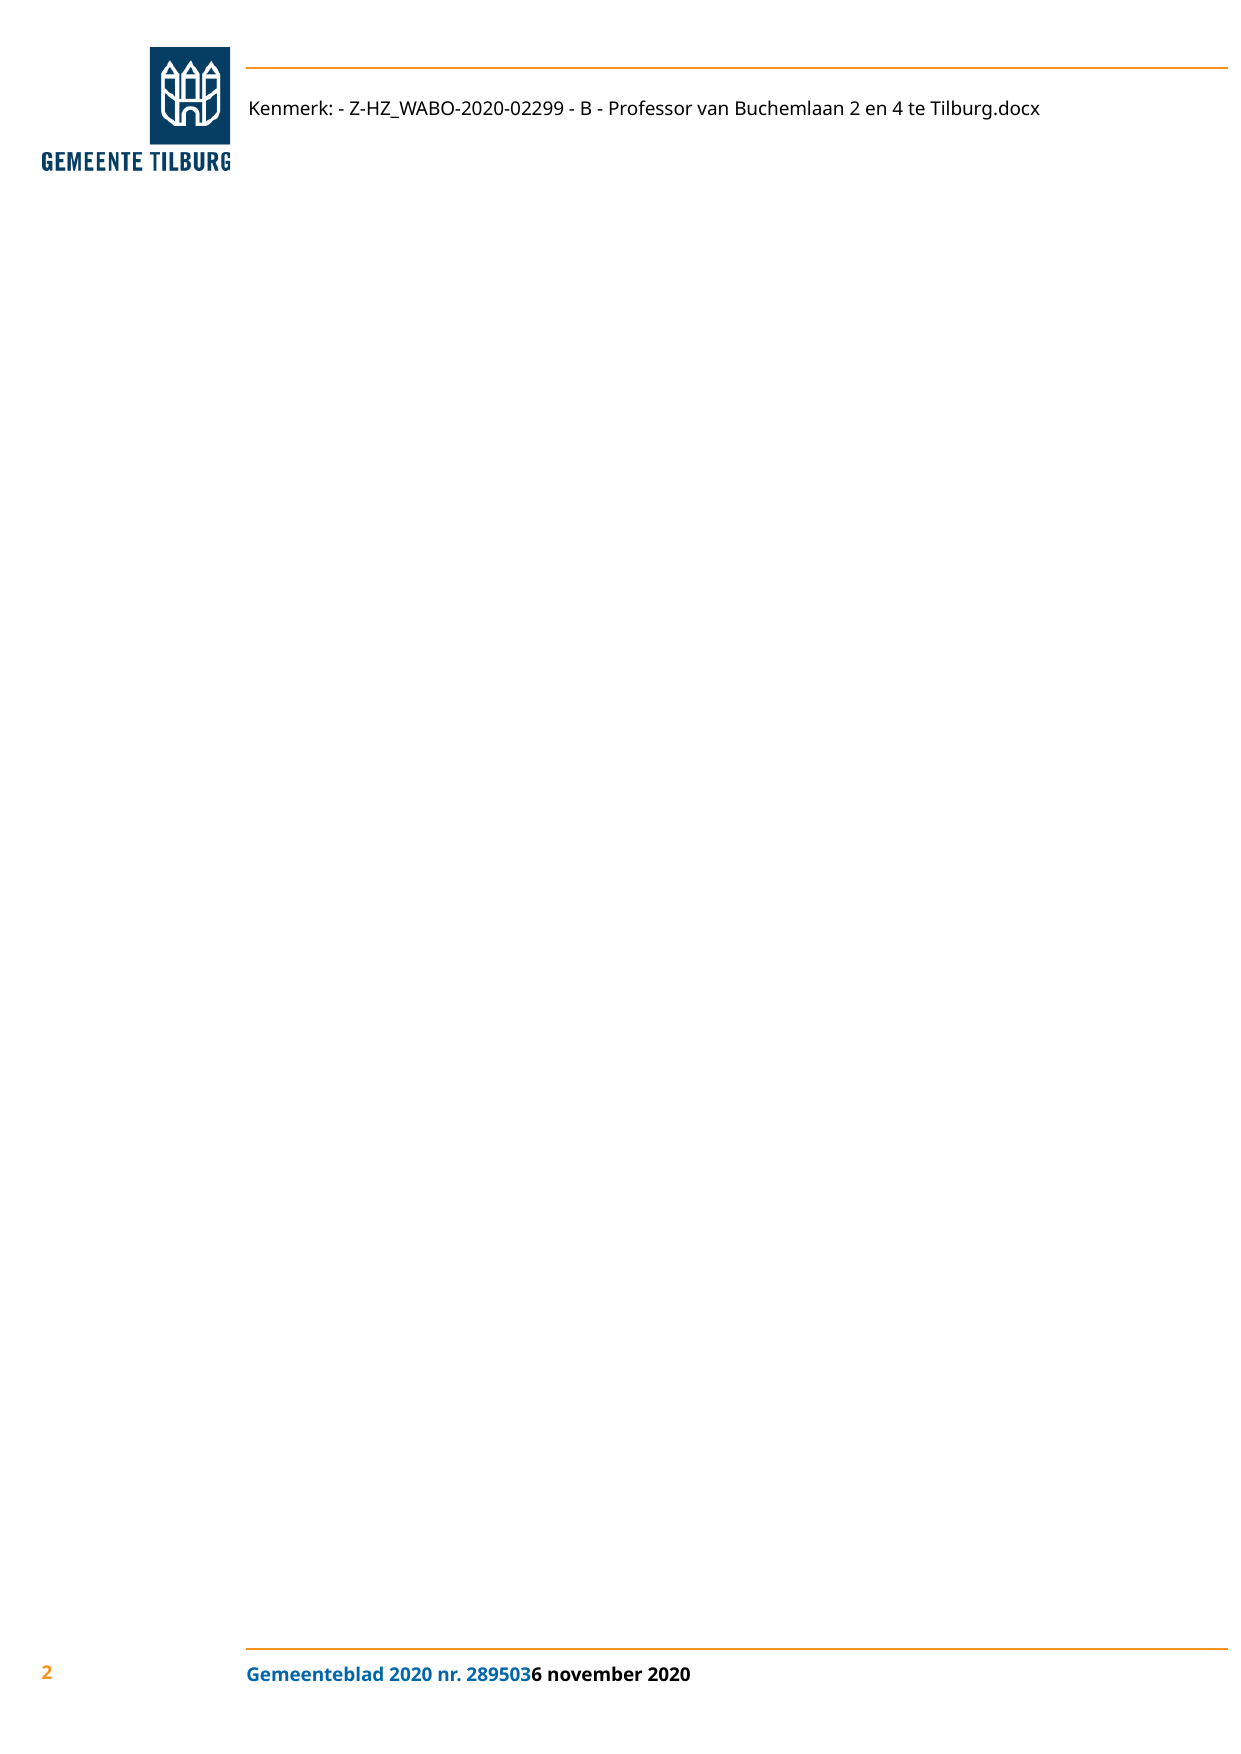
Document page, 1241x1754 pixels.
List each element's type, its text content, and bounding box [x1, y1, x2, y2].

picture [41, 47, 231, 172]
text Kenmerk: - Z-HZ_WABO-2020-02299 - B - Professor van Buchemlaan 2 en 4 te Tilburg.docx [248, 95, 1152, 121]
